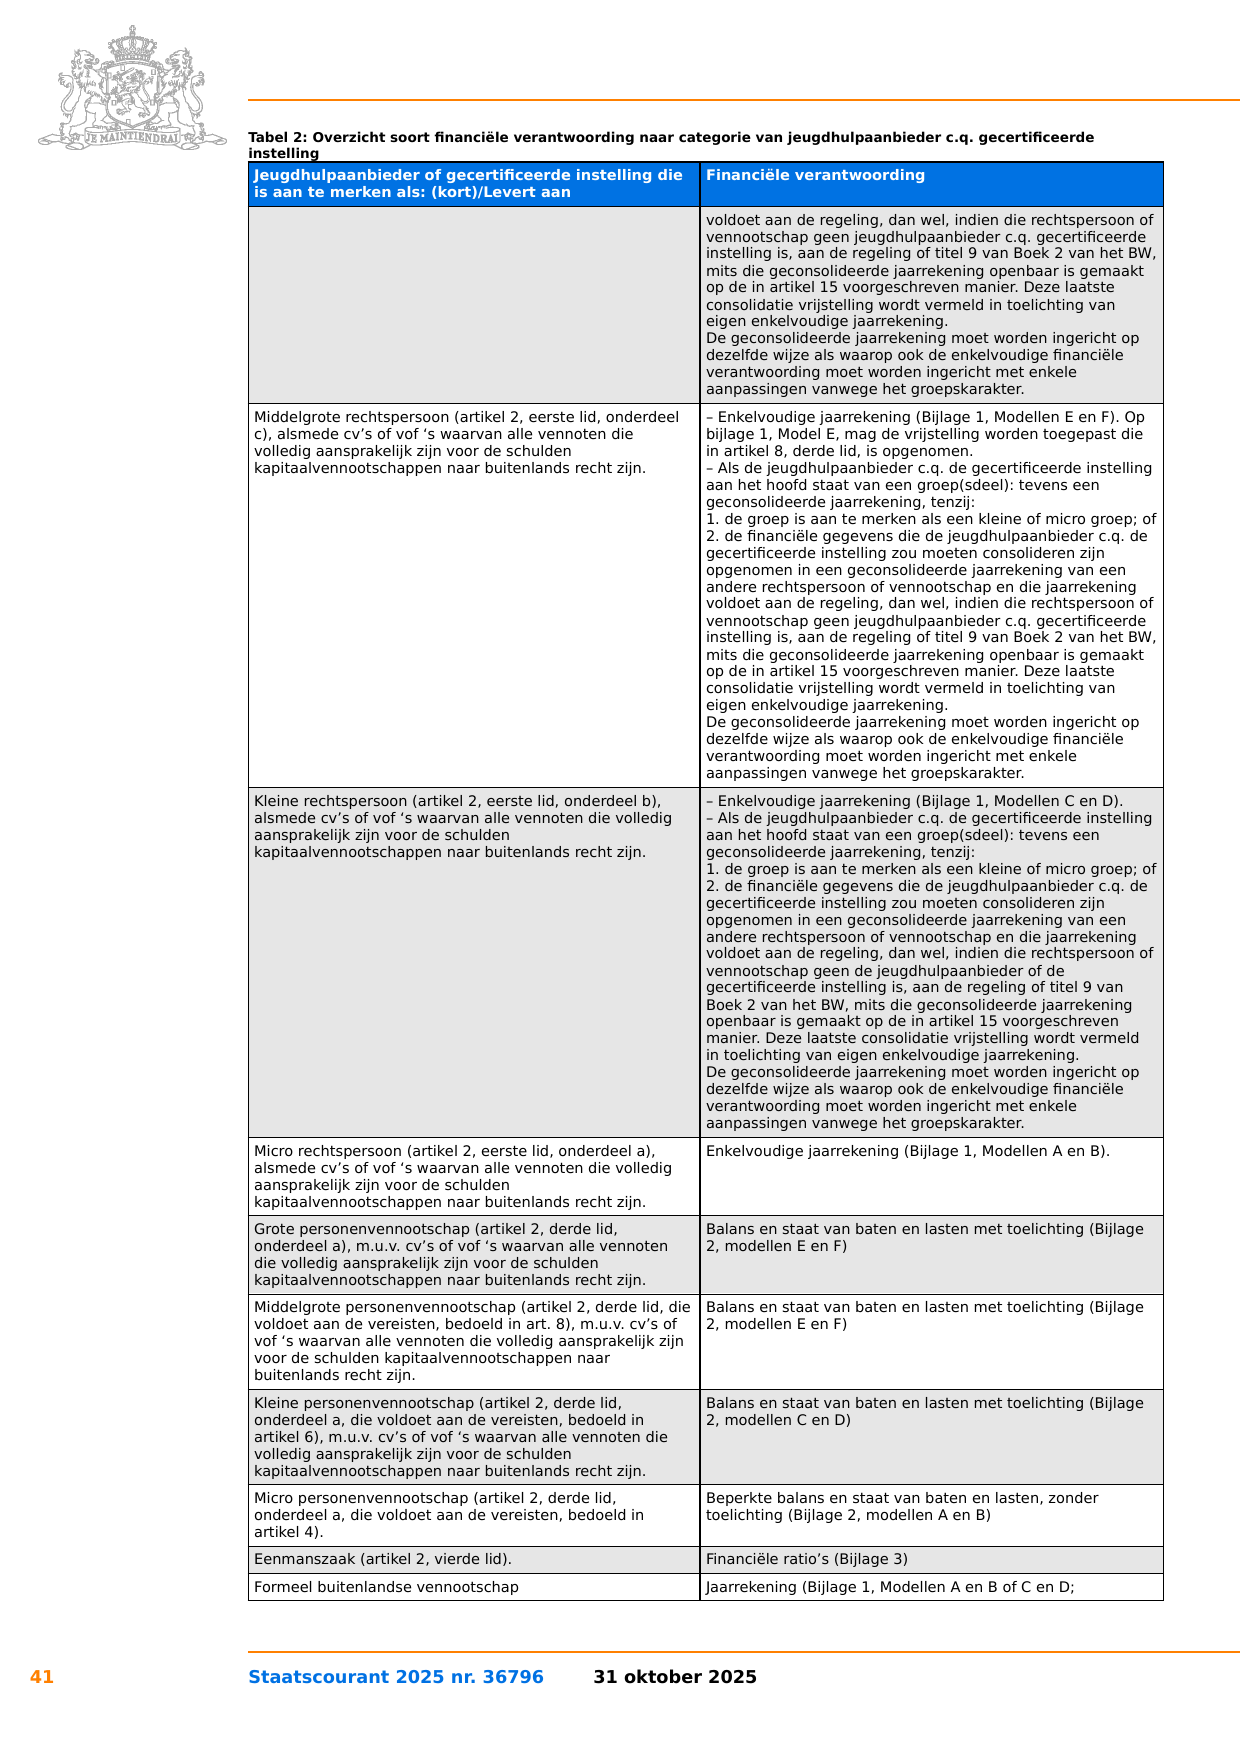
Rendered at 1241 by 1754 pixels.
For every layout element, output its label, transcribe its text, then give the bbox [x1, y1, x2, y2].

table_cell Balans en staat van baten en lasten met toelichting (Bijlage 2, modellen E en F) [701, 1216, 1163, 1293]
picture [38, 25, 227, 150]
table_cell Kleine rechtspersoon (artikel 2, eerste lid, onderdeel b), alsmede cv’s of vof ‘s waarvan alle vennoten die volledig aansprakelijk zijn voor de schulden kapitaalvennootschappen naar buitenlands recht zijn. [249, 788, 699, 1137]
table_cell Grote personenvennootschap (artikel 2, derde lid, onderdeel a), m.u.v. cv’s of vof ‘s waarvan alle vennoten die volledig aansprakelijk zijn voor de schulden kapitaalvennootschappen naar buitenlands recht zijn. [249, 1216, 699, 1293]
table_cell Kleine personenvennootschap (artikel 2, derde lid, onderdeel a, die voldoet aan de vereisten, bedoeld in artikel 6), m.u.v. cv’s of vof ‘s waarvan alle vennoten die volledig aansprakelijk zijn voor de schulden kapitaalvennootschappen naar buitenlands recht zijn. [249, 1390, 699, 1484]
table_cell Balans en staat van baten en lasten met toelichting (Bijlage 2, modellen C en D) [701, 1390, 1163, 1484]
table_cell Beperkte balans en staat van baten en lasten, zonder toelichting (Bijlage 2, modellen A en B) [701, 1485, 1163, 1546]
table_cell [249, 207, 699, 403]
table_cell Enkelvoudige jaarrekening (Bijlage 1, Modellen A en B). [701, 1138, 1163, 1215]
table_cell Middelgrote rechtspersoon (artikel 2, eerste lid, onderdeel c), alsmede cv’s of vof ‘s waarvan alle vennoten die volledig aansprakelijk zijn voor de schulden kapitaalvennootschappen naar buitenlands recht zijn. [249, 404, 699, 787]
table_cell Financiële verantwoording [701, 163, 1163, 206]
table_cell – Enkelvoudige jaarrekening (Bijlage 1, Modellen C en D). – Als de jeugdhulpaanbieder c.q. de gecertificeerde instelling aan het hoofd staat van een groep(sdeel): tevens een geconsolideerde jaarrekening, tenzij: 1. de groep is aan te merken als een kleine of micro groep; of 2. de financiële gegevens die de jeugdhulpaanbieder c.q. de gecertificeerde instelling zou moeten consolideren zijn opgenomen in een geconsolideerde jaarrekening van een andere rechtspersoon of vennootschap en die jaarrekening voldoet aan de regeling, dan wel, indien die rechtspersoon of vennootschap geen de jeugdhulpaanbieder of de gecertificeerde instelling is, aan de regeling of titel 9 van Boek 2 van het BW, mits die geconsolideerde jaarrekening openbaar is gemaakt op de in artikel 15 voorgeschreven manier. Deze laatste consolidatie vrijstelling wordt vermeld in toelichting van eigen enkelvoudige jaarrekening. De geconsolideerde jaarrekening moet worden ingericht op dezelfde wijze als waarop ook de enkelvoudige financiële verantwoording moet worden ingericht met enkele aanpassingen vanwege het groepskarakter. [701, 788, 1163, 1137]
table_header Tabel 2: Overzicht soort financiële verantwoording naar categorie van jeugdhulpaanbieder c.q. gecertificeerde instelling [248, 130, 1163, 161]
table_cell Jaarrekening (Bijlage 1, Modellen A en B of C en D; [701, 1574, 1163, 1600]
table_cell Jeugdhulpaanbieder of gecertificeerde instelling die is aan te merken als: (kort)/Levert aan [249, 163, 699, 206]
table_cell Eenmanszaak (artikel 2, vierde lid). [249, 1547, 699, 1573]
table_cell – Enkelvoudige jaarrekening (Bijlage 1, Modellen E en F). Op bijlage 1, Model E, mag de vrijstelling worden toegepast die in artikel 8, derde lid, is opgenomen. – Als de jeugdhulpaanbieder c.q. de gecertificeerde instelling aan het hoofd staat van een groep(sdeel): tevens een geconsolideerde jaarrekening, tenzij: 1. de groep is aan te merken als een kleine of micro groep; of 2. de financiële gegevens die de jeugdhulpaanbieder c.q. de gecertificeerde instelling zou moeten consolideren zijn opgenomen in een geconsolideerde jaarrekening van een andere rechtspersoon of vennootschap en die jaarrekening voldoet aan de regeling, dan wel, indien die rechtspersoon of vennootschap geen jeugdhulpaanbieder c.q. gecertificeerde instelling is, aan de regeling of titel 9 van Boek 2 van het BW, mits die geconsolideerde jaarrekening openbaar is gemaakt op de in artikel 15 voorgeschreven manier. Deze laatste consolidatie vrijstelling wordt vermeld in toelichting van eigen enkelvoudige jaarrekening. De geconsolideerde jaarrekening moet worden ingericht op dezelfde wijze als waarop ook de enkelvoudige financiële verantwoording moet worden ingericht met enkele aanpassingen vanwege het groepskarakter. [701, 404, 1163, 787]
table_cell Balans en staat van baten en lasten met toelichting (Bijlage 2, modellen E en F) [701, 1295, 1163, 1389]
table_cell Middelgrote personenvennootschap (artikel 2, derde lid, die voldoet aan de vereisten, bedoeld in art. 8), m.u.v. cv’s of vof ‘s waarvan alle vennoten die volledig aansprakelijk zijn voor de schulden kapitaalvennootschappen naar buitenlands recht zijn. [249, 1295, 699, 1389]
table_cell Financiële ratio’s (Bijlage 3) [701, 1547, 1163, 1573]
table_cell Micro rechtspersoon (artikel 2, eerste lid, onderdeel a), alsmede cv’s of vof ‘s waarvan alle vennoten die volledig aansprakelijk zijn voor de schulden kapitaalvennootschappen naar buitenlands recht zijn. [249, 1138, 699, 1215]
table_cell Micro personenvennootschap (artikel 2, derde lid, onderdeel a, die voldoet aan de vereisten, bedoeld in artikel 4). [249, 1485, 699, 1546]
table_cell Formeel buitenlandse vennootschap [249, 1574, 699, 1600]
table_cell voldoet aan de regeling, dan wel, indien die rechtspersoon of vennootschap geen jeugdhulpaanbieder c.q. gecertificeerde instelling is, aan de regeling of titel 9 van Boek 2 van het BW, mits die geconsolideerde jaarrekening openbaar is gemaakt op de in artikel 15 voorgeschreven manier. Deze laatste consolidatie vrijstelling wordt vermeld in toelichting van eigen enkelvoudige jaarrekening. De geconsolideerde jaarrekening moet worden ingericht op dezelfde wijze als waarop ook de enkelvoudige financiële verantwoording moet worden ingericht met enkele aanpassingen vanwege het groepskarakter. [701, 207, 1163, 403]
